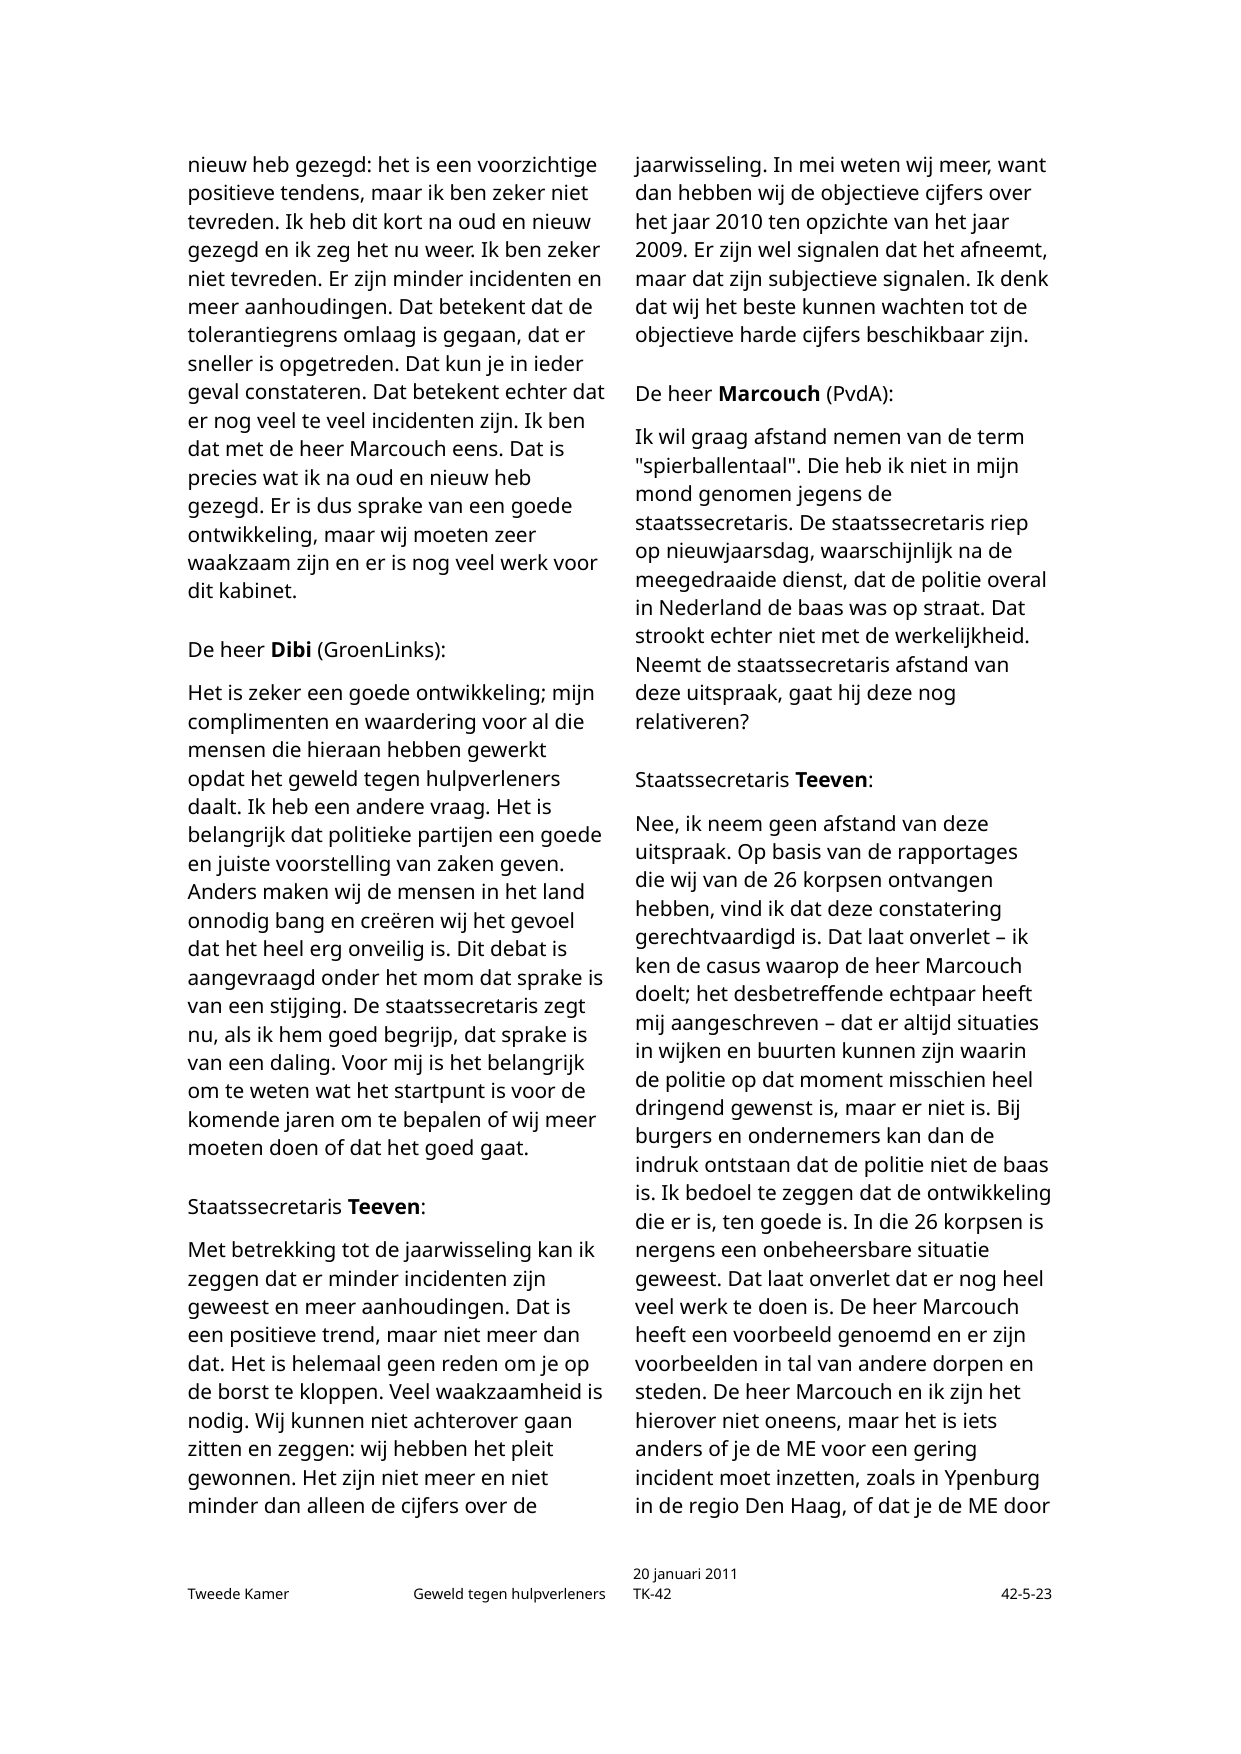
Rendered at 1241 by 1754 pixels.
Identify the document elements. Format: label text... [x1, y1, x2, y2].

text Met betrekking tot de jaarwisseling kan ik zeggen dat er minder incidenten zijn geweest en meer aanhoudingen. Dat is een positieve trend, maar niet meer dan dat. Het is helemaal geen reden om je op de borst te kloppen. Veel waakzaamheid is nodig. Wij kunnen niet achterover gaan zitten en zeggen: wij hebben het pleit gewonnen. Het zijn niet meer en niet minder dan alleen de cijfers over de [187, 1235, 605, 1520]
text Ik wil graag afstand nemen van de term "spierballentaal". Die heb ik niet in mijn mond genomen jegens de staatssecretaris. De staatssecretaris riep op nieuwjaarsdag, waarschijnlijk na de meegedraaide dienst, dat de politie overal in Nederland de baas was op straat. Dat strookt echter niet met de werkelijkheid. Neemt de staatssecretaris afstand van deze uitspraak, gaat hij deze nog relativeren? [635, 422, 1053, 735]
text Staatssecretaris Teeven: [187, 1192, 605, 1220]
text De heer Marcouch (PvdA): [635, 379, 1053, 407]
text De heer Dibi (GroenLinks): [187, 635, 605, 663]
text Staatssecretaris Teeven: [635, 765, 1053, 794]
text Het is zeker een goede ontwikkeling; mijn complimenten en waardering voor al die mensen die hieraan hebben gewerkt opdat het geweld tegen hulpverleners daalt. Ik heb een andere vraag. Het is belangrijk dat politieke partijen een goede en juiste voorstelling van zaken geven. Anders maken wij de mensen in het land onnodig bang en creëren wij het gevoel dat het heel erg onveilig is. Dit debat is aangevraagd onder het mom dat sprake is van een stijging. De staatssecretaris zegt nu, als ik hem goed begrijp, dat sprake is van een daling. Voor mij is het belangrijk om te weten wat het startpunt is voor de komende jaren om te bepalen of wij meer moeten doen of dat het goed gaat. [187, 678, 605, 1162]
text jaarwisseling. In mei weten wij meer, want dan hebben wij de objectieve cijfers over het jaar 2010 ten opzichte van het jaar 2009. Er zijn wel signalen dat het afneemt, maar dat zijn subjectieve signalen. Ik denk dat wij het beste kunnen wachten tot de objectieve harde cijfers beschikbaar zijn. [635, 150, 1053, 349]
text nieuw heb gezegd: het is een voorzichtige positieve tendens, maar ik ben zeker niet tevreden. Ik heb dit kort na oud en nieuw gezegd en ik zeg het nu weer. Ik ben zeker niet tevreden. Er zijn minder incidenten en meer aanhoudingen. Dat betekent dat de tolerantiegrens omlaag is gegaan, dat er sneller is opgetreden. Dat kun je in ieder geval constateren. Dat betekent echter dat er nog veel te veel incidenten zijn. Ik ben dat met de heer Marcouch eens. Dat is precies wat ik na oud en nieuw heb gezegd. Er is dus sprake van een goede ontwikkeling, maar wij moeten zeer waakzaam zijn en er is nog veel werk voor dit kabinet. [187, 150, 605, 605]
text Nee, ik neem geen afstand van deze uitspraak. Op basis van de rapportages die wij van de 26 korpsen ontvangen hebben, vind ik dat deze constatering gerechtvaardigd is. Dat laat onverlet – ik ken de casus waarop de heer Marcouch doelt; het desbetreffende echtpaar heeft mij aangeschreven – dat er altijd situaties in wijken en buurten kunnen zijn waarin de politie op dat moment misschien heel dringend gewenst is, maar er niet is. Bij burgers en ondernemers kan dan de indruk ontstaan dat de politie niet de baas is. Ik bedoel te zeggen dat de ontwikkeling die er is, ten goede is. In die 26 korpsen is nergens een onbeheersbare situatie geweest. Dat laat onverlet dat er nog heel veel werk te doen is. De heer Marcouch heeft een voorbeeld genoemd en er zijn voorbeelden in tal van andere dorpen en steden. De heer Marcouch en ik zijn het hierover niet oneens, maar het is iets anders of je de ME voor een gering incident moet inzetten, zoals in Ypenburg in de regio Den Haag, of dat je de ME door [635, 809, 1053, 1520]
